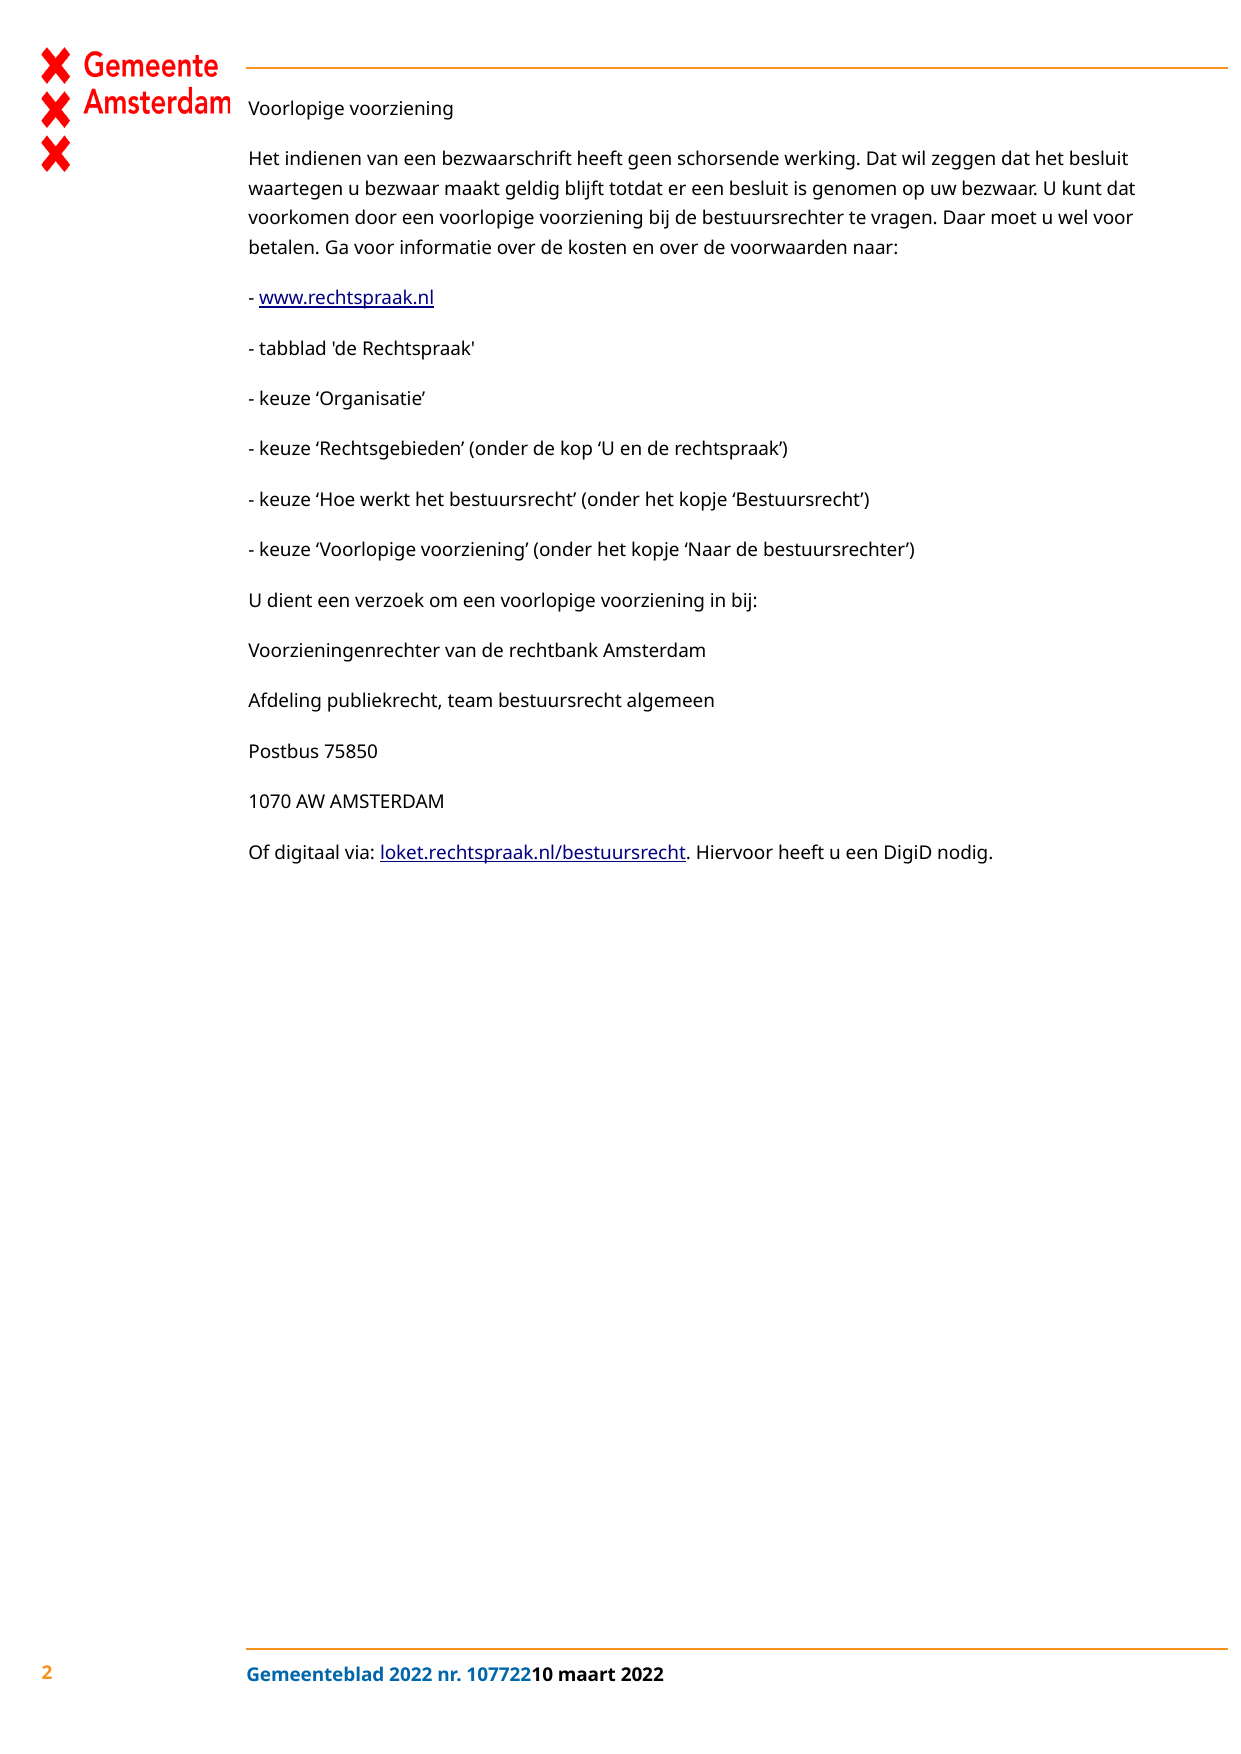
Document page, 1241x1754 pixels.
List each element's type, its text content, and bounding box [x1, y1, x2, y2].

text Postbus 75850 [248, 738, 1152, 764]
text Het indienen van een bezwaarschrift heeft geen schorsende werking. Dat wil zeggen dat het besluit waartegen u bezwaar maakt geldig blijft totdat er een besluit is genomen op uw bezwaar. U kunt dat voorkomen door een voorlopige voorziening bij de bestuursrechter te vragen. Daar moet u wel voor betalen. Ga voor informatie over de kosten en over de voorwaarden naar: [248, 145, 1152, 260]
text - keuze ‘Hoe werkt het bestuursrecht’ (onder het kopje ‘Bestuursrecht’) [248, 486, 1152, 512]
text Of digitaal via: loket.rechtspraak.nl/bestuursrecht. Hiervoor heeft u een DigiD nodig. [248, 839, 1152, 865]
text - keuze ‘Rechtsgebieden’ (onder de kop ‘U en de rechtspraak’) [248, 436, 1152, 461]
text - tabblad 'de Rechtspraak' [248, 335, 1152, 361]
text Afdeling publiekrecht, team bestuursrecht algemeen [248, 688, 1152, 713]
picture [41, 47, 231, 172]
text U dient een verzoek om een voorlopige voorziening in bij: [248, 587, 1152, 613]
text - www.rechtspraak.nl [248, 284, 1152, 310]
text - keuze ‘Voorlopige voorziening’ (onder het kopje ‘Naar de bestuursrechter’) [248, 536, 1152, 562]
text Voorzieningenrechter van de rechtbank Amsterdam [248, 637, 1152, 663]
text Voorlopige voorziening [248, 95, 1152, 121]
text 1070 AW AMSTERDAM [248, 788, 1152, 814]
text - keuze ‘Organisatie’ [248, 385, 1152, 411]
